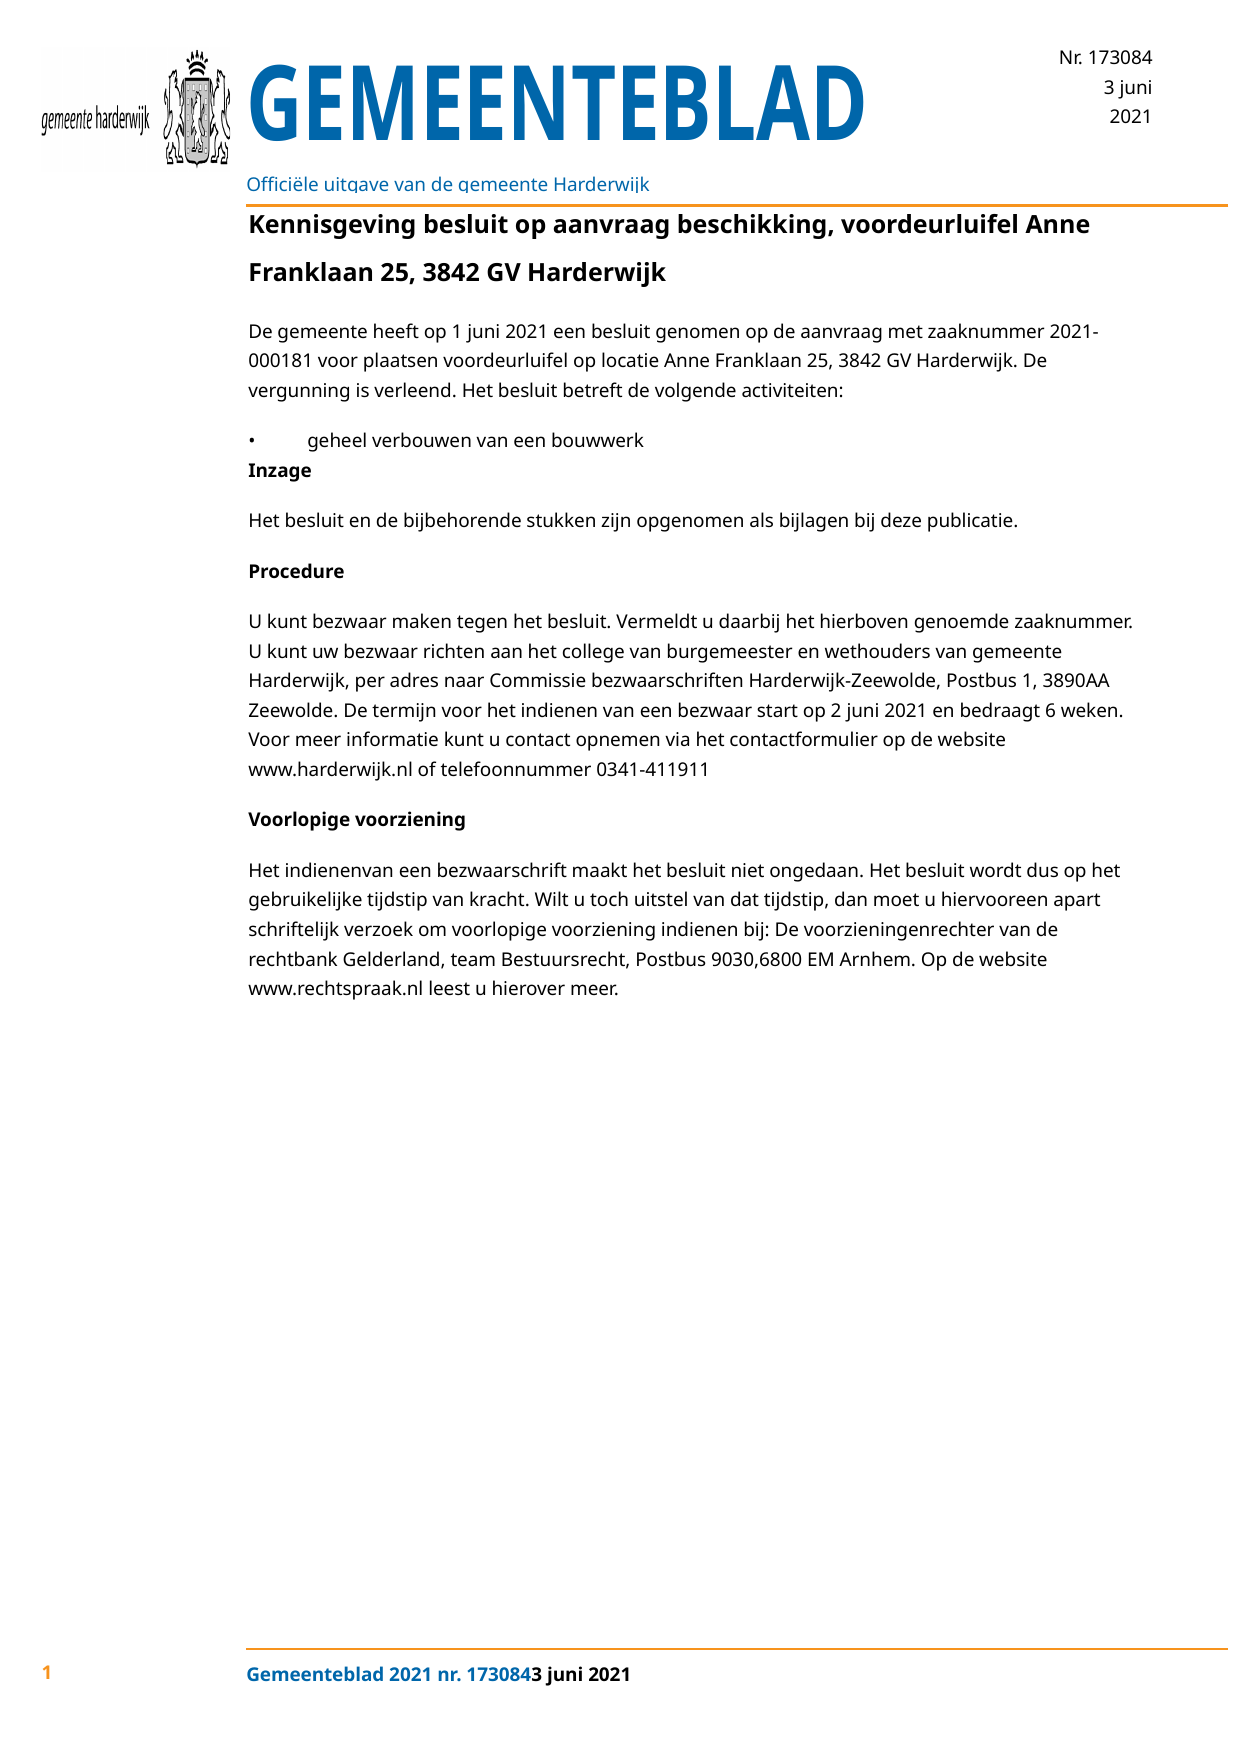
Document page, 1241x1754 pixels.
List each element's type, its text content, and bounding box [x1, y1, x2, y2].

text U kunt bezwaar maken tegen het besluit. Vermeldt u daarbij het hierboven genoemde zaaknummer. U kunt uw bezwaar richten aan het college van burgemeester en wethouders van gemeente Harderwijk, per adres naar Commissie bezwaarschriften Harderwijk-Zeewolde, Postbus 1, 3890AA Zeewolde. De termijn voor het indienen van een bezwaar start op 2 juni 2021 en bedraagt 6 weken. Voor meer informatie kunt u contact opnemen via het contactformulier op de website www.harderwijk.nl of telefoonnummer 0341-411911 [248, 608, 1152, 782]
text Kennisgeving besluit op aanvraag beschikking, voordeurluifel Anne Franklaan 25, 3842 GV Harderwijk [248, 207, 1152, 288]
text Het besluit en de bijbehorende stukken zijn opgenomen als bijlagen bij deze publicatie. [248, 507, 1152, 533]
text De gemeente heeft op 1 juni 2021 een besluit genomen op de aanvraag met zaaknummer 2021-000181 voor plaatsen voordeurluifel op locatie Anne Franklaan 25, 3842 GV Harderwijk. De vergunning is verleend. Het besluit betreft de volgende activiteiten: [248, 318, 1152, 403]
text Inzage [248, 457, 1152, 483]
text Procedure [248, 558, 1152, 584]
text Voorlopige voorziening [248, 807, 1152, 832]
picture [41, 47, 231, 172]
text Het indienenvan een bezwaarschrift maakt het besluit niet ongedaan. Het besluit wordt dus op het gebruikelijke tijdstip van kracht. Wilt u toch uitstel van dat tijdstip, dan moet u hiervooreen apart schriftelijk verzoek om voorlopige voorziening indienen bij: De voorzieningenrechter van de rechtbank Gelderland, team Bestuursrecht, Postbus 9030,6800 EM Arnhem. Op de website www.rechtspraak.nl leest u hierover meer. [248, 857, 1152, 1001]
list geheel verbouwen van een bouwwerk [248, 427, 1152, 453]
